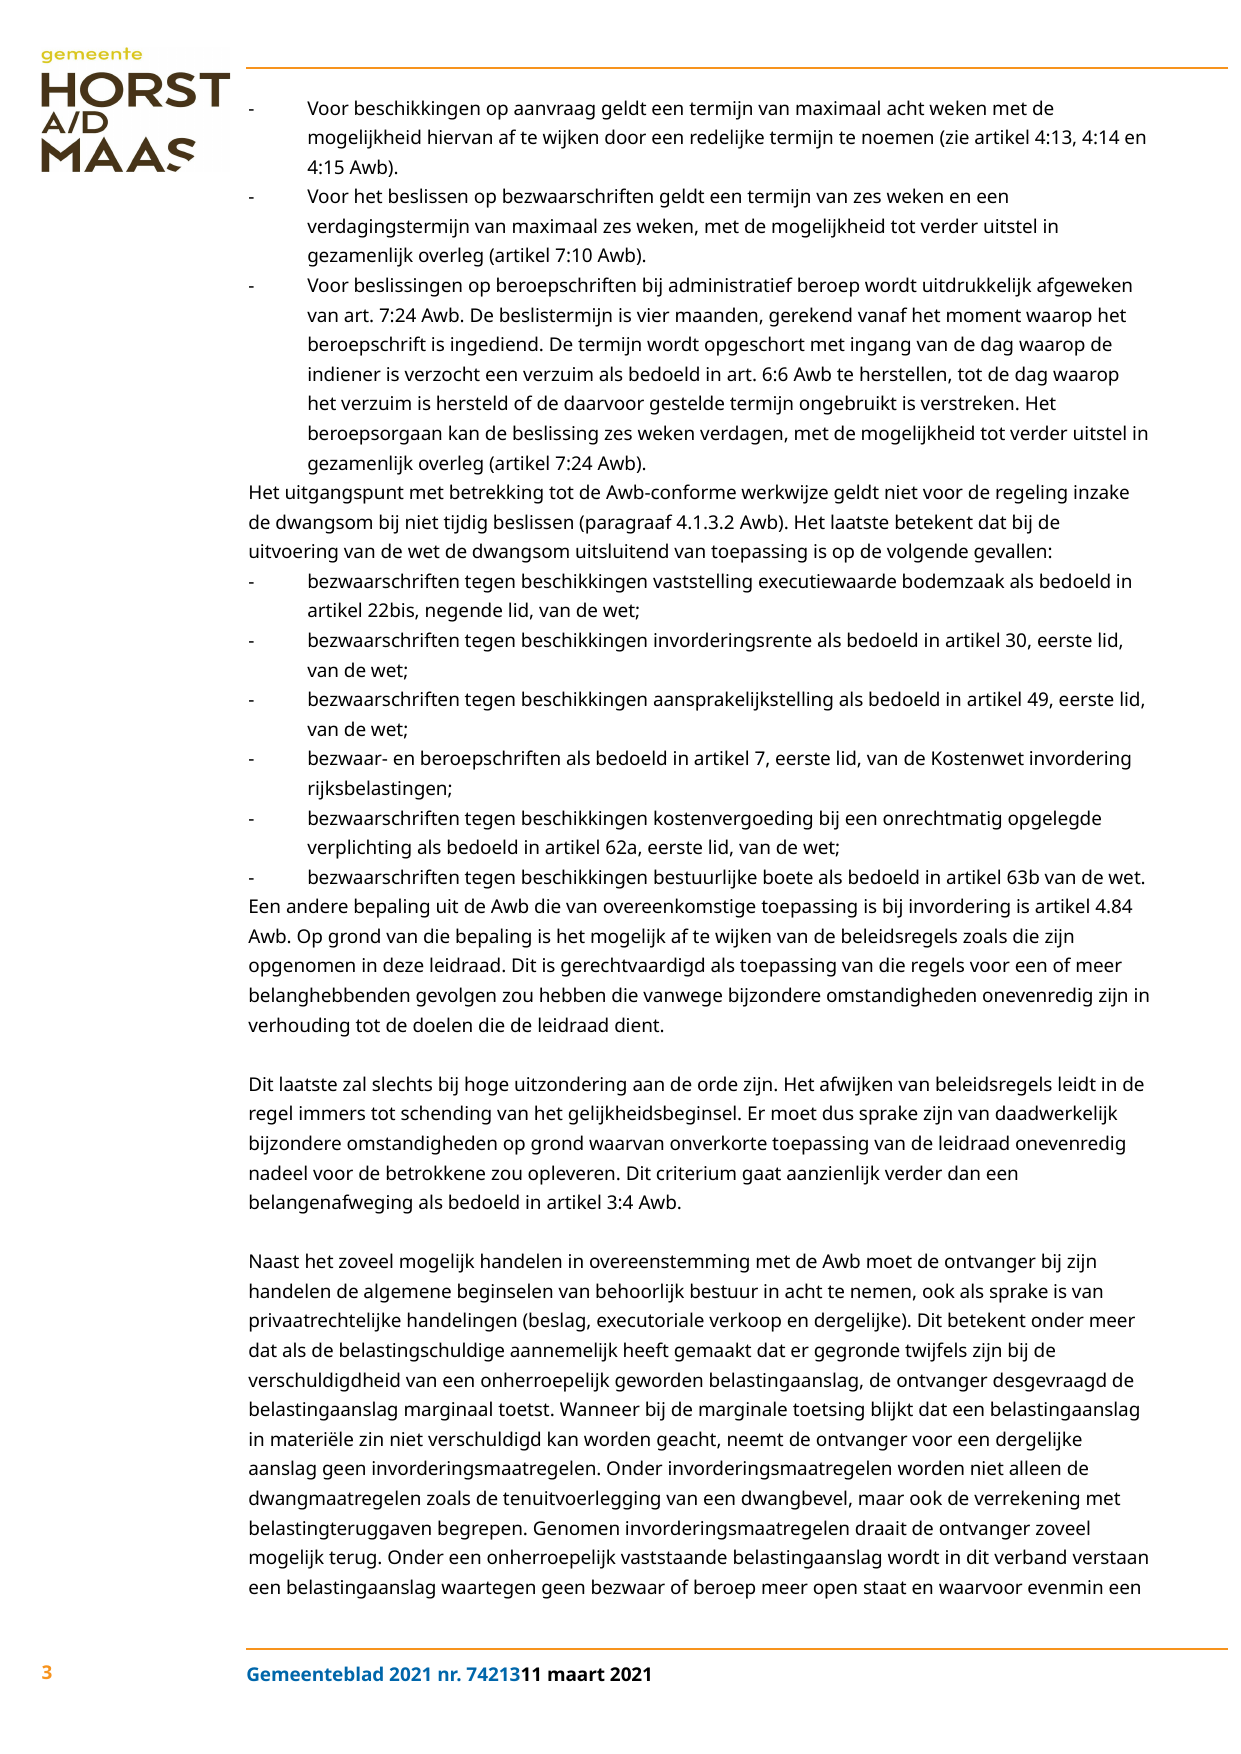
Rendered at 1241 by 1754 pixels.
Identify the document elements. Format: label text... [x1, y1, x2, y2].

list bezwaarschriften tegen beschikkingen kostenvergoeding bij een onrechtmatig opgelegde verplichting als bedoeld in artikel 62a, eerste lid, van de wet; [248, 805, 1152, 860]
list bezwaar- en beroepschriften als bedoeld in artikel 7, eerste lid, van de Kostenwet invordering rijksbelastingen; [248, 746, 1152, 801]
text Het uitgangspunt met betrekking tot de Awb-conforme werkwijze geldt niet voor de regeling inzake de dwangsom bij niet tijdig beslissen (paragraaf 4.1.3.2 Awb). Het laatste betekent dat bij de uitvoering van de wet de dwangsom uitsluitend van toepassing is op de volgende gevallen: [248, 479, 1152, 564]
text Dit laatste zal slechts bij hoge uitzondering aan de orde zijn. Het afwijken van beleidsregels leidt in de regel immers tot schending van het gelijkheidsbeginsel. Er moet dus sprake zijn van daadwerkelijk bijzondere omstandigheden op grond waarvan onverkorte toepassing van de leidraad onevenredig nadeel voor de betrokkene zou opleveren. Dit criterium gaat aanzienlijk verder dan een belangenafweging als bedoeld in artikel 3:4 Awb. [248, 1071, 1152, 1215]
list bezwaarschriften tegen beschikkingen bestuurlijke boete als bedoeld in artikel 63b van de wet. [248, 864, 1152, 890]
list Voor beslissingen op beroepschriften bij administratief beroep wordt uitdrukkelijk afgeweken van art. 7:24 Awb. De beslistermijn is vier maanden, gerekend vanaf het moment waarop het beroepschrift is ingediend. De termijn wordt opgeschort met ingang van de dag waarop de indiener is verzocht een verzuim als bedoeld in art. 6:6 Awb te herstellen, tot de dag waarop het verzuim is hersteld of de daarvoor gestelde termijn ongebruikt is verstreken. Het beroepsorgaan kan de beslissing zes weken verdagen, met de mogelijkheid tot verder uitstel in gezamenlijk overleg (artikel 7:24 Awb). [248, 272, 1152, 476]
text Naast het zoveel mogelijk handelen in overeenstemming met de Awb moet de ontvanger bij zijn handelen de algemene beginselen van behoorlijk bestuur in acht te nemen, ook als sprake is van privaatrechtelijke handelingen (beslag, executoriale verkoop en dergelijke). Dit betekent onder meer dat als de belastingschuldige aannemelijk heeft gemaakt dat er gegronde twijfels zijn bij de verschuldigdheid van een onherroepelijk geworden belastingaanslag, de ontvanger desgevraagd de belastingaanslag marginaal toetst. Wanneer bij de marginale toetsing blijkt dat een belastingaanslag in materiële zin niet verschuldigd kan worden geacht, neemt de ontvanger voor een dergelijke aanslag geen invorderingsmaatregelen. Onder invorderingsmaatregelen worden niet alleen de dwangmaatregelen zoals de tenuitvoerlegging van een dwangbevel, maar ook de verrekening met belastingteruggaven begrepen. Genomen invorderingsmaatregelen draait de ontvanger zoveel mogelijk terug. Onder een onherroepelijk vaststaande belastingaanslag wordt in dit verband verstaan een belastingaanslag waartegen geen bezwaar of beroep meer open staat en waarvoor evenmin een [248, 1248, 1152, 1600]
picture [41, 47, 231, 172]
text Een andere bepaling uit de Awb die van overeenkomstige toepassing is bij invordering is artikel 4.84 Awb. Op grond van die bepaling is het mogelijk af te wijken van de beleidsregels zoals die zijn opgenomen in deze leidraad. Dit is gerechtvaardigd als toepassing van die regels voor een of meer belanghebbenden gevolgen zou hebben die vanwege bijzondere omstandigheden onevenredig zijn in verhouding tot de doelen die de leidraad dient. [248, 893, 1152, 1038]
list Voor beschikkingen op aanvraag geldt een termijn van maximaal acht weken met de mogelijkheid hiervan af te wijken door een redelijke termijn te noemen (zie artikel 4:13, 4:14 en 4:15 Awb). [248, 95, 1152, 180]
list bezwaarschriften tegen beschikkingen aansprakelijkstelling als bedoeld in artikel 49, eerste lid, van de wet; [248, 686, 1152, 742]
list Voor het beslissen op bezwaarschriften geldt een termijn van zes weken en een verdagingstermijn van maximaal zes weken, met de mogelijkheid tot verder uitstel in gezamenlijk overleg (artikel 7:10 Awb). [248, 183, 1152, 268]
list bezwaarschriften tegen beschikkingen invorderingsrente als bedoeld in artikel 30, eerste lid, van de wet; [248, 627, 1152, 683]
list bezwaarschriften tegen beschikkingen vaststelling executiewaarde bodemzaak als bedoeld in artikel 22bis, negende lid, van de wet; [248, 568, 1152, 623]
